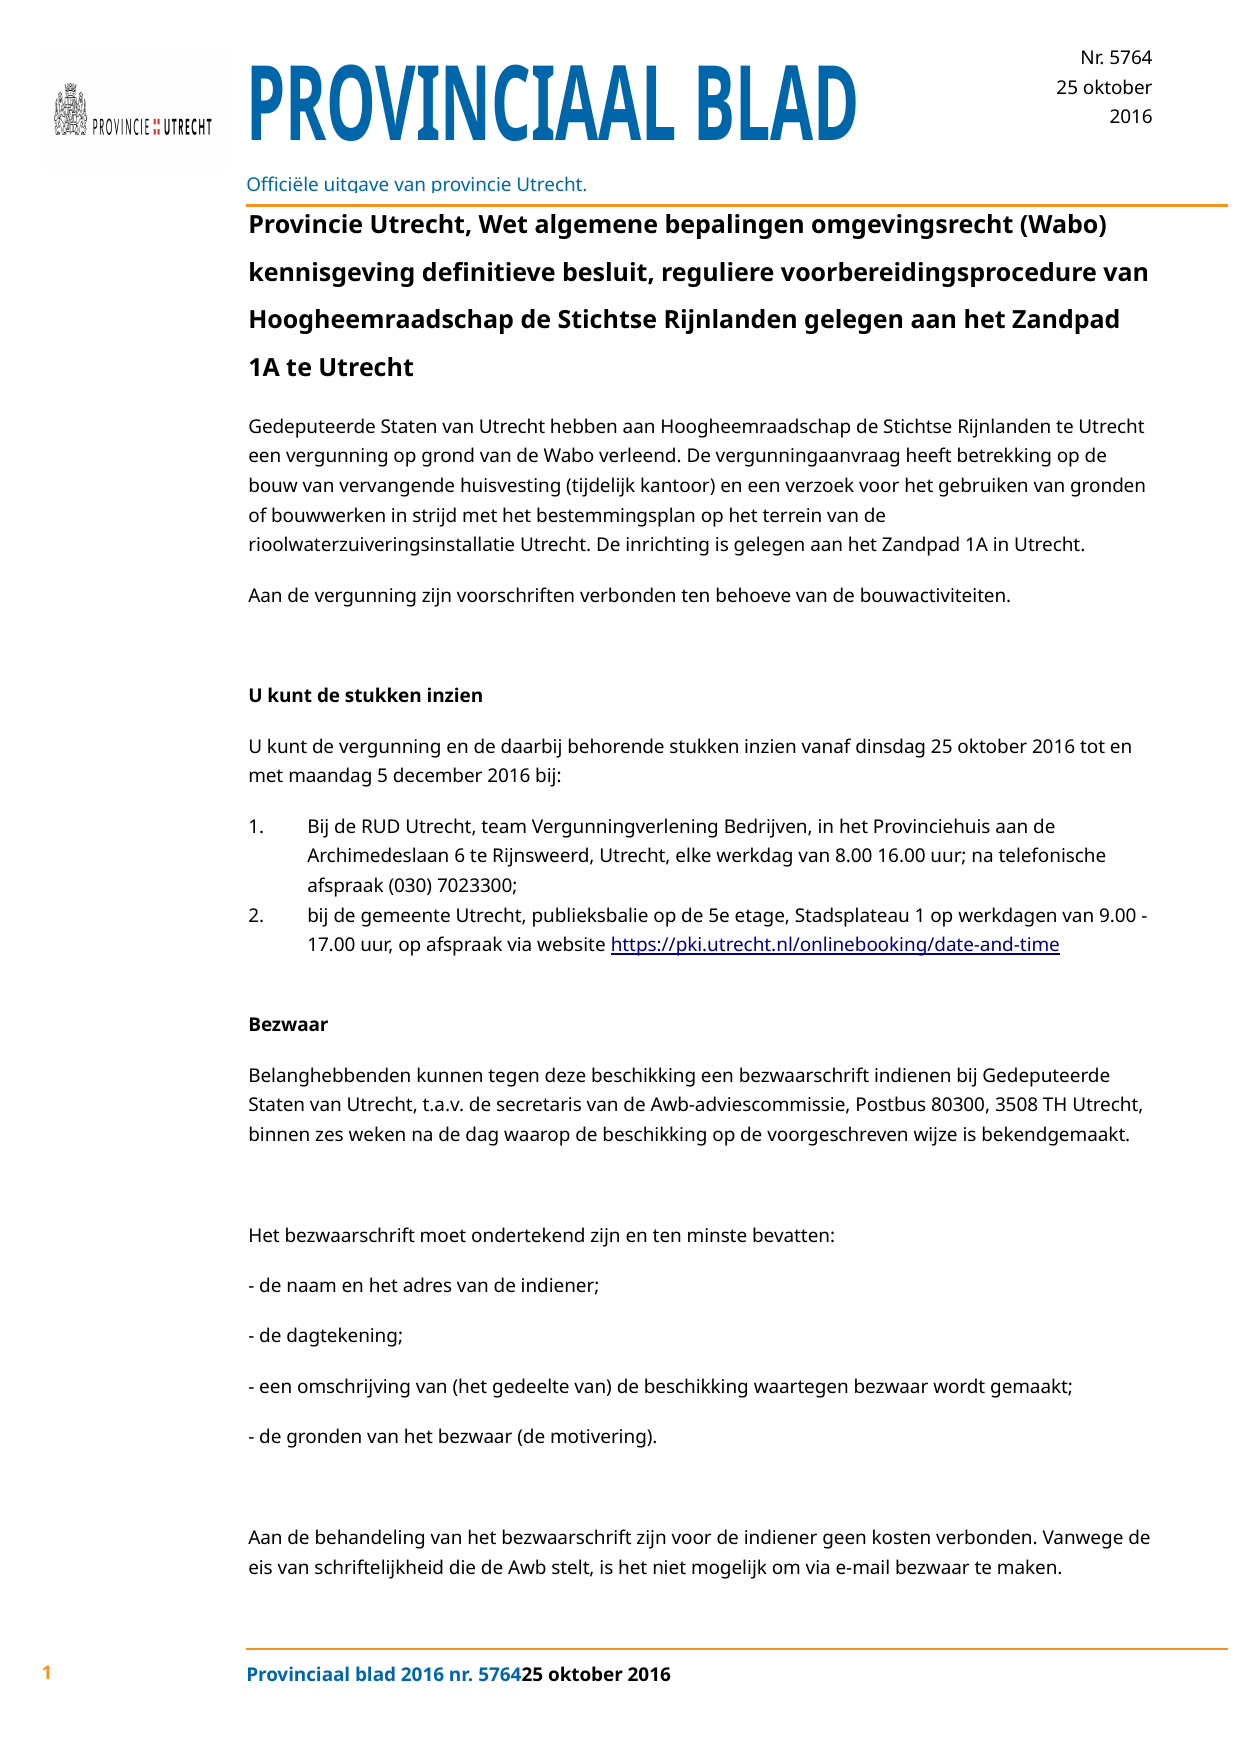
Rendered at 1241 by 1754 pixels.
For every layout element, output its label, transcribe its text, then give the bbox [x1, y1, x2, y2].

text Het bezwaarschrift moet ondertekend zijn en ten minste bevatten: [248, 1222, 1152, 1248]
text - de gronden van het bezwaar (de motivering). [248, 1423, 1152, 1449]
list bij de gemeente Utrecht, publieksbalie op de 5e etage, Stadsplateau 1 op werkdagen van 9.00 - 17.00 uur, op afspraak via website https://pki.utrecht.nl/onlinebooking/date-and-time [248, 902, 1152, 957]
text U kunt de stukken inzien [248, 683, 1152, 708]
text - een omschrijving van (het gedeelte van) de beschikking waartegen bezwaar wordt gemaakt; [248, 1373, 1152, 1399]
picture [41, 47, 231, 172]
list Bij de RUD Utrecht, team Vergunningverlening Bedrijven, in het Provinciehuis aan de Archimedeslaan 6 te Rijnsweerd, Utrecht, elke werkdag van 8.00 16.00 uur; na telefonische afspraak (030) 7023300; [248, 813, 1152, 898]
text Aan de behandeling van het bezwaarschrift zijn voor de indiener geen kosten verbonden. Vanwege de eis van schriftelijkheid die de Awb stelt, is het niet mogelijk om via e-mail bezwaar te maken. [248, 1524, 1152, 1580]
text - de dagtekening; [248, 1323, 1152, 1348]
text - de naam en het adres van de indiener; [248, 1272, 1152, 1298]
text Bezwaar [248, 1011, 1152, 1037]
text U kunt de vergunning en de daarbij behorende stukken inzien vanaf dinsdag 25 oktober 2016 tot en met maandag 5 december 2016 bij: [248, 733, 1152, 788]
text Gedeputeerde Staten van Utrecht hebben aan Hoogheemraadschap de Stichtse Rijnlanden te Utrecht een vergunning op grond van de Wabo verleend. De vergunningaanvraag heeft betrekking op de bouw van vervangende huisvesting (tijdelijk kantoor) en een verzoek voor het gebruiken van gronden of bouwwerken in strijd met het bestemmingsplan op het terrein van de rioolwaterzuiveringsinstallatie Utrecht. De inrichting is gelegen aan het Zandpad 1A in Utrecht. [248, 413, 1152, 557]
text Provincie Utrecht, Wet algemene bepalingen omgevingsrecht (Wabo) kennisgeving definitieve besluit, reguliere voorbereidingsprocedure van Hoogheemraadschap de Stichtse Rijnlanden gelegen aan het Zandpad 1A te Utrecht [248, 207, 1152, 384]
text Aan de vergunning zijn voorschriften verbonden ten behoeve van de bouwactiviteiten. [248, 582, 1152, 608]
text Belanghebbenden kunnen tegen deze beschikking een bezwaarschrift indienen bij Gedeputeerde Staten van Utrecht, t.a.v. de secretaris van de Awb-adviescommissie, Postbus 80300, 3508 TH Utrecht, binnen zes weken na de dag waarop de beschikking op de voorgeschreven wijze is bekendgemaakt. [248, 1062, 1152, 1147]
